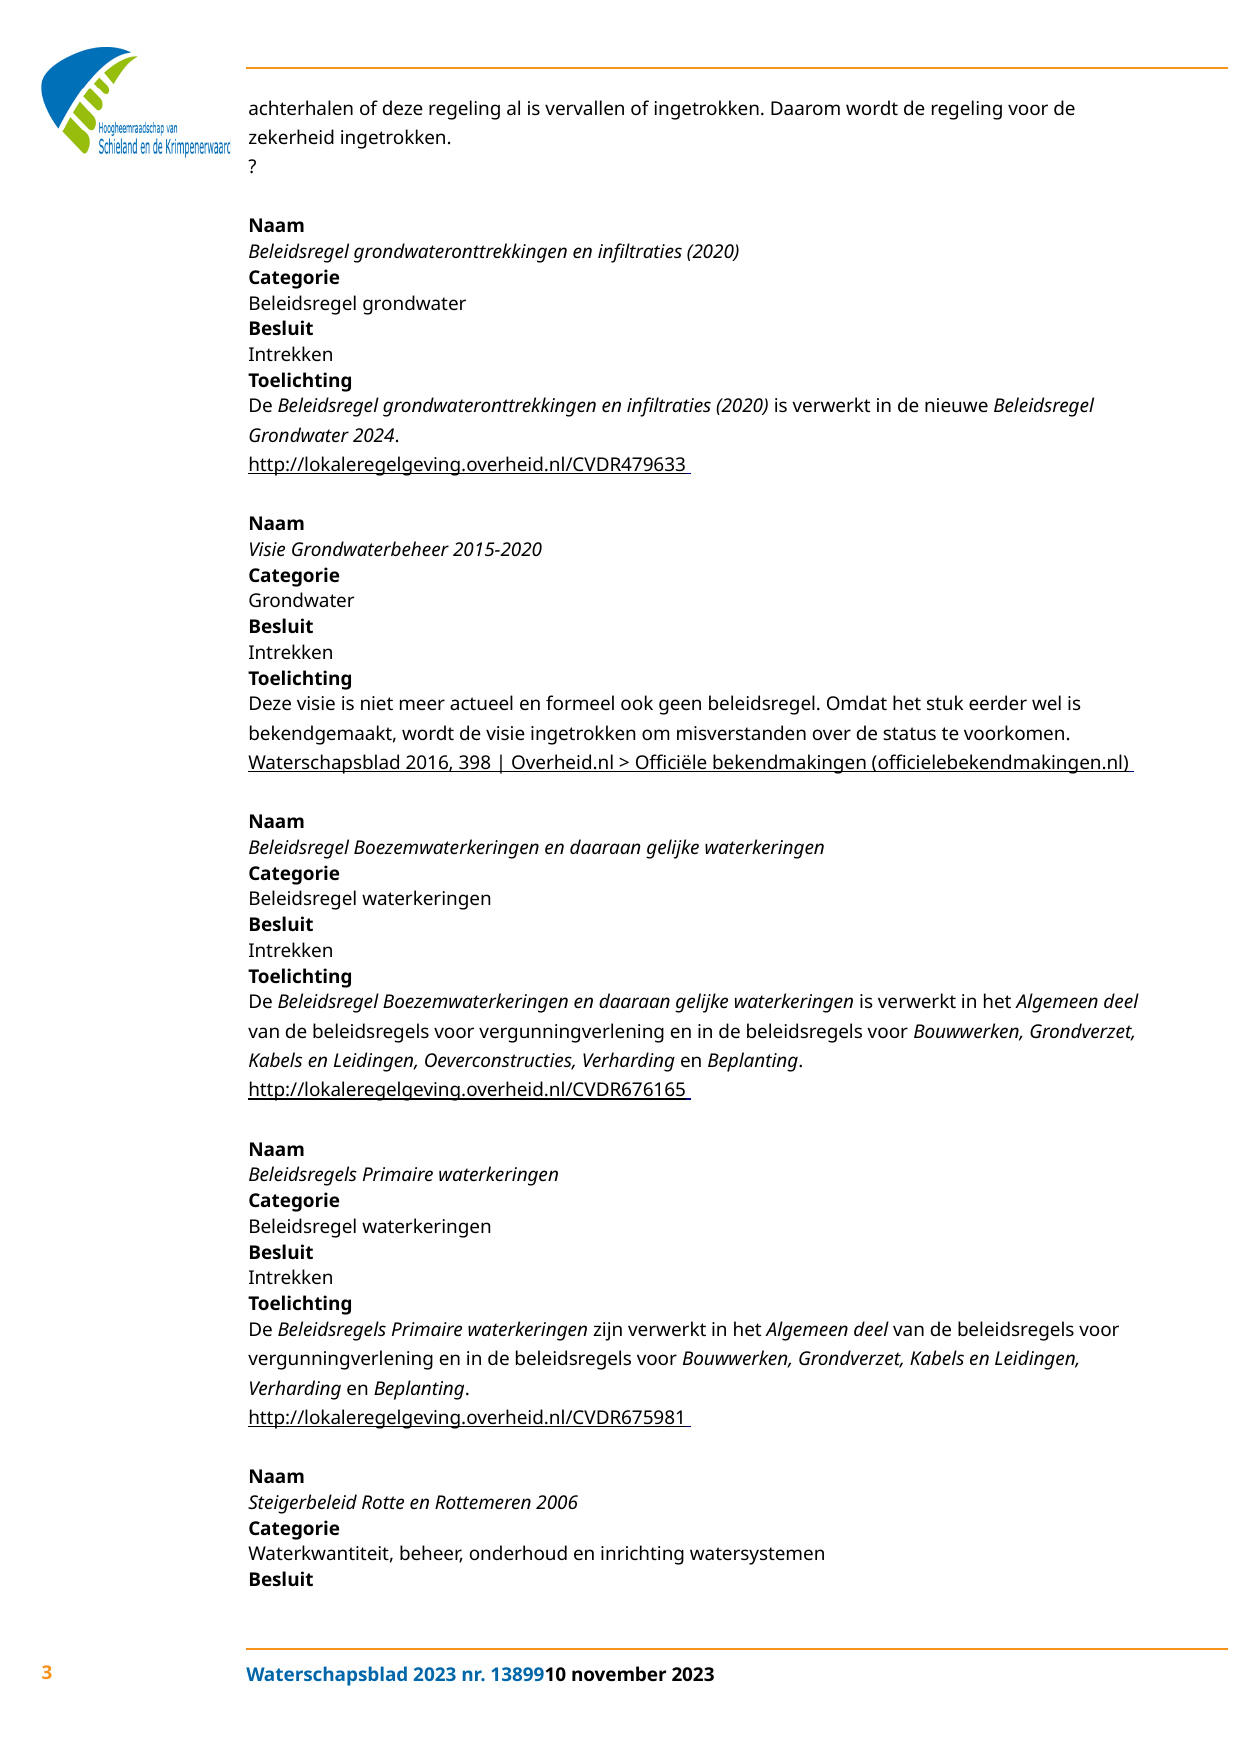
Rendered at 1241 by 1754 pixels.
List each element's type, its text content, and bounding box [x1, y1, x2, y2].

table_cell Besluit [248, 1239, 1152, 1264]
table_cell Beleidsregels Primaire waterkeringen [248, 1162, 1152, 1187]
table_cell Beleidsregel grondwater [248, 290, 1152, 316]
table_cell achterhalen of deze regeling al is vervallen of ingetrokken. Daarom wordt de regeling voor de zekerheid ingetrokken. [248, 95, 1152, 150]
table_cell Intrekken [248, 937, 1152, 963]
text http://lokaleregelgeving.overheid.nl/CVDR676165 [248, 1077, 1152, 1102]
table_cell Categorie [248, 264, 1152, 290]
table_cell Steigerbeleid Rotte en Rottemeren 2006 [248, 1489, 1152, 1515]
table_cell Beleidsregel grondwateronttrekkingen en infiltraties (2020) [248, 238, 1152, 264]
table_cell De Beleidsregels Primaire waterkeringen zijn verwerkt in het Algemeen deel van de beleidsregels voor vergunningverlening en in de beleidsregels voor Bouwwerken, Grondverzet, Kabels en Leidingen, Verharding en Beplanting. [248, 1316, 1152, 1401]
text ? [248, 153, 1152, 179]
table_cell Besluit [248, 316, 1152, 341]
table_cell Categorie [248, 1188, 1152, 1213]
table_header Naam [248, 511, 1152, 536]
table_header Naam [248, 1464, 1152, 1489]
table_cell Beleidsregel waterkeringen [248, 886, 1152, 911]
text http://lokaleregelgeving.overheid.nl/CVDR675981 [248, 1404, 1152, 1430]
table_cell Beleidsregel Boezemwaterkeringen en daaraan gelijke waterkeringen [248, 834, 1152, 860]
table_cell De Beleidsregel grondwateronttrekkingen en infiltraties (2020) is verwerkt in de nieuwe Beleidsregel Grondwater 2024. [248, 393, 1152, 448]
table_cell Beleidsregel waterkeringen [248, 1213, 1152, 1239]
table_cell Grondwater [248, 588, 1152, 613]
table_cell Intrekken [248, 1265, 1152, 1290]
table_cell Besluit [248, 911, 1152, 937]
table_header Naam [248, 213, 1152, 238]
text Waterschapsblad 2016, 398 | Overheid.nl > Officiële bekendmakingen (officielebekendmakingen.nl) [248, 749, 1152, 775]
table_cell Besluit [248, 1566, 1152, 1592]
table_cell Toelichting [248, 367, 1152, 393]
table_cell De Beleidsregel Boezemwaterkeringen en daaraan gelijke waterkeringen is verwerkt in het Algemeen deel van de beleidsregels voor vergunningverlening en in de beleidsregels voor Bouwwerken, Grondverzet, Kabels en Leidingen, Oeverconstructies, Verharding en Beplanting. [248, 989, 1152, 1073]
table_cell Categorie [248, 562, 1152, 588]
table_cell Toelichting [248, 665, 1152, 691]
table_cell Intrekken [248, 639, 1152, 665]
table_cell Visie Grondwaterbeheer 2015-2020 [248, 536, 1152, 562]
table_cell Toelichting [248, 1290, 1152, 1316]
table_header Naam [248, 1136, 1152, 1162]
table_cell Categorie [248, 1515, 1152, 1541]
table_cell Categorie [248, 860, 1152, 886]
table_cell Waterkwantiteit, beheer, onderhoud en inrichting watersystemen [248, 1541, 1152, 1566]
table_cell Besluit [248, 614, 1152, 639]
picture [41, 47, 231, 172]
table_header Naam [248, 809, 1152, 834]
text http://lokaleregelgeving.overheid.nl/CVDR479633 [248, 451, 1152, 477]
table_cell Intrekken [248, 341, 1152, 367]
table_cell Toelichting [248, 963, 1152, 988]
table_cell Deze visie is niet meer actueel en formeel ook geen beleidsregel. Omdat het stuk eerder wel is bekendgemaakt, wordt de visie ingetrokken om misverstanden over de status te voorkomen. [248, 691, 1152, 746]
